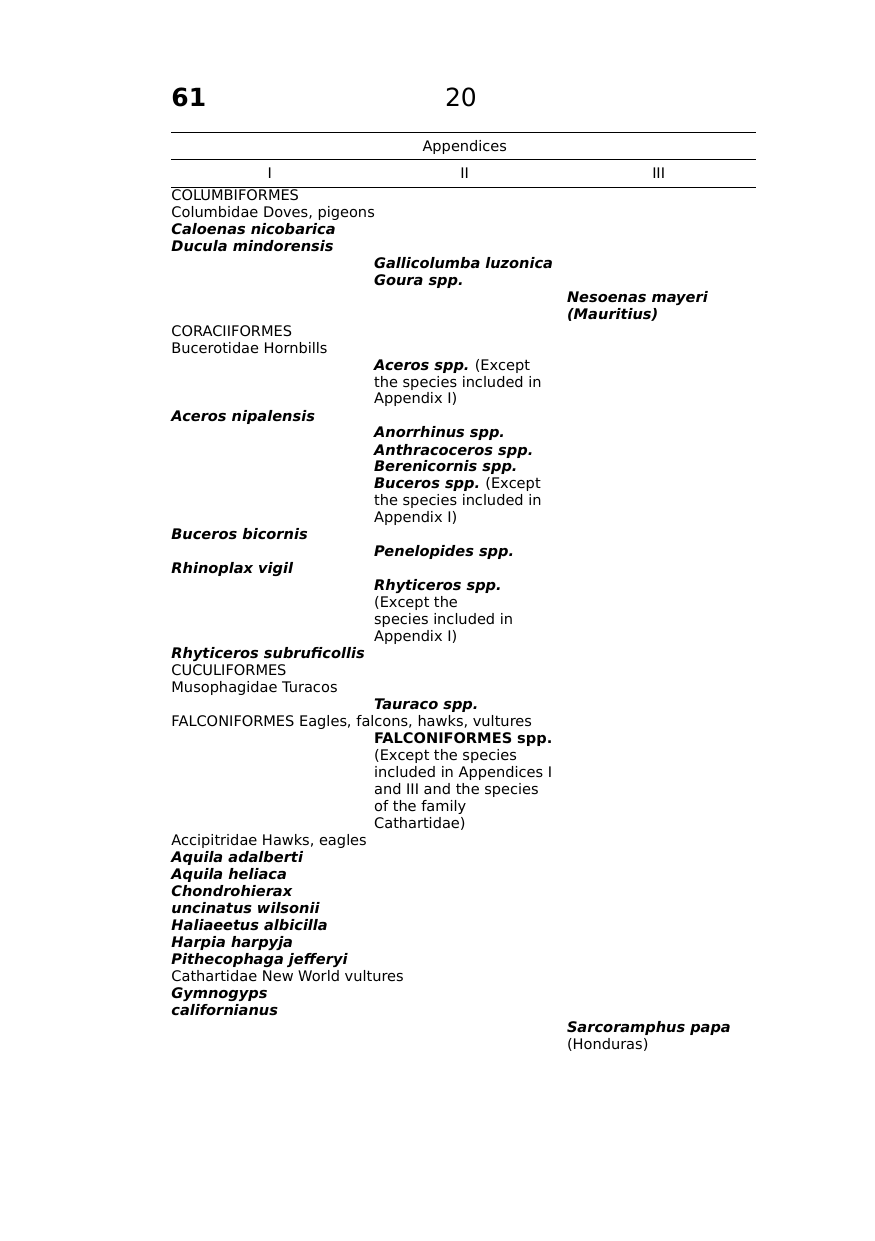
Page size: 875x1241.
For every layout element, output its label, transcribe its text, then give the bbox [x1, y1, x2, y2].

table_cell Aceros spp. (Except the species included in Appendix I) [368, 356, 561, 407]
table_cell Aquila adalberti [171, 849, 368, 866]
table_cell [368, 883, 561, 917]
table_header Appendices [368, 133, 561, 159]
table_cell [561, 475, 756, 526]
table_cell [171, 577, 368, 645]
table_cell [171, 543, 368, 560]
table_cell [171, 289, 368, 322]
table_cell [171, 475, 368, 526]
table_cell [368, 951, 561, 968]
table_cell FALCONIFORMES Eagles, falcons, hawks, vultures [171, 713, 756, 730]
table_cell [561, 221, 756, 238]
table_cell Gymnogyps californianus [171, 985, 368, 1019]
table_header [171, 133, 368, 159]
table_cell [561, 238, 756, 254]
table_cell [561, 934, 756, 951]
table_cell CUCULIFORMES [171, 662, 756, 679]
table_cell [561, 543, 756, 560]
table_cell [171, 356, 368, 407]
table_cell Rhyticeros spp. (Except the species included in Appendix I) [368, 577, 561, 645]
table_cell I [171, 160, 368, 187]
table_cell [368, 917, 561, 934]
table_cell Accipitridae Hawks, eagles [171, 832, 756, 849]
table_cell [368, 645, 561, 662]
table_cell Cathartidae New World vultures [171, 968, 756, 985]
table_cell [561, 730, 756, 832]
table_cell [171, 458, 368, 475]
table_cell [561, 272, 756, 288]
table_cell Penelopides spp. [368, 543, 561, 560]
table_cell Goura spp. [368, 272, 561, 288]
table_cell Harpia harpyja [171, 934, 368, 951]
table_cell [561, 985, 756, 1019]
table_cell Buceros spp. (Except the species included in Appendix I) [368, 475, 561, 526]
table_cell Nesoenas mayeri (Mauritius) [561, 289, 756, 322]
table_cell [368, 934, 561, 951]
table_cell [561, 645, 756, 662]
table_cell [368, 560, 561, 577]
table_cell [561, 408, 756, 424]
table_cell [368, 221, 561, 238]
table_cell [368, 289, 561, 322]
table_cell [561, 458, 756, 475]
table_cell [171, 424, 368, 441]
table_cell [171, 1019, 368, 1053]
table_cell Pithecophaga jefferyi [171, 951, 368, 968]
table_cell Rhinoplax vigil [171, 560, 368, 577]
table_cell [561, 883, 756, 917]
table_cell [561, 951, 756, 968]
table_cell Columbidae Doves, pigeons [171, 204, 756, 221]
table_cell [561, 849, 756, 866]
table_cell Haliaeetus albicilla [171, 917, 368, 934]
table_cell [561, 866, 756, 883]
table_cell [561, 255, 756, 272]
table_header [561, 133, 756, 159]
table_cell [368, 238, 561, 254]
table_cell COLUMBIFORMES [171, 188, 756, 204]
table_cell [368, 866, 561, 883]
table_cell [368, 408, 561, 424]
table_cell [171, 255, 368, 272]
table_cell III [561, 160, 756, 187]
table_cell Gallicolumba luzonica [368, 255, 561, 272]
table_cell Aquila heliaca [171, 866, 368, 883]
table_cell [561, 441, 756, 458]
table_cell [171, 272, 368, 288]
table_cell [561, 917, 756, 934]
table_cell Sarcoramphus papa (Honduras) [561, 1019, 756, 1053]
table_cell [561, 696, 756, 713]
table_cell Ducula mindorensis [171, 238, 368, 254]
table_cell Chondrohierax uncinatus wilsonii [171, 883, 368, 917]
table_cell [368, 849, 561, 866]
table_cell [368, 1019, 561, 1053]
table_cell Berenicornis spp. [368, 458, 561, 475]
table_cell [561, 356, 756, 407]
table_cell Caloenas nicobarica [171, 221, 368, 238]
table_cell Tauraco spp. [368, 696, 561, 713]
table_cell CORACIIFORMES [171, 323, 756, 339]
table_cell Bucerotidae Hornbills [171, 340, 756, 356]
table_cell Rhyticeros subruficollis [171, 645, 368, 662]
table_cell [368, 526, 561, 543]
table_cell [171, 441, 368, 458]
table_cell [561, 560, 756, 577]
table_cell FALCONIFORMES spp. (Except the species included in Appendices I and III and the species of the family Cathartidae) [368, 730, 561, 832]
table_cell [171, 730, 368, 832]
table_cell [561, 424, 756, 441]
table_cell [561, 526, 756, 543]
table_cell [171, 696, 368, 713]
table_cell [368, 985, 561, 1019]
table_cell Buceros bicornis [171, 526, 368, 543]
table_cell II [368, 160, 561, 187]
table_cell Anthracoceros spp. [368, 441, 561, 458]
table_cell Anorrhinus spp. [368, 424, 561, 441]
table_cell [561, 577, 756, 645]
table_cell Musophagidae Turacos [171, 679, 756, 696]
table_cell Aceros nipalensis [171, 408, 368, 424]
